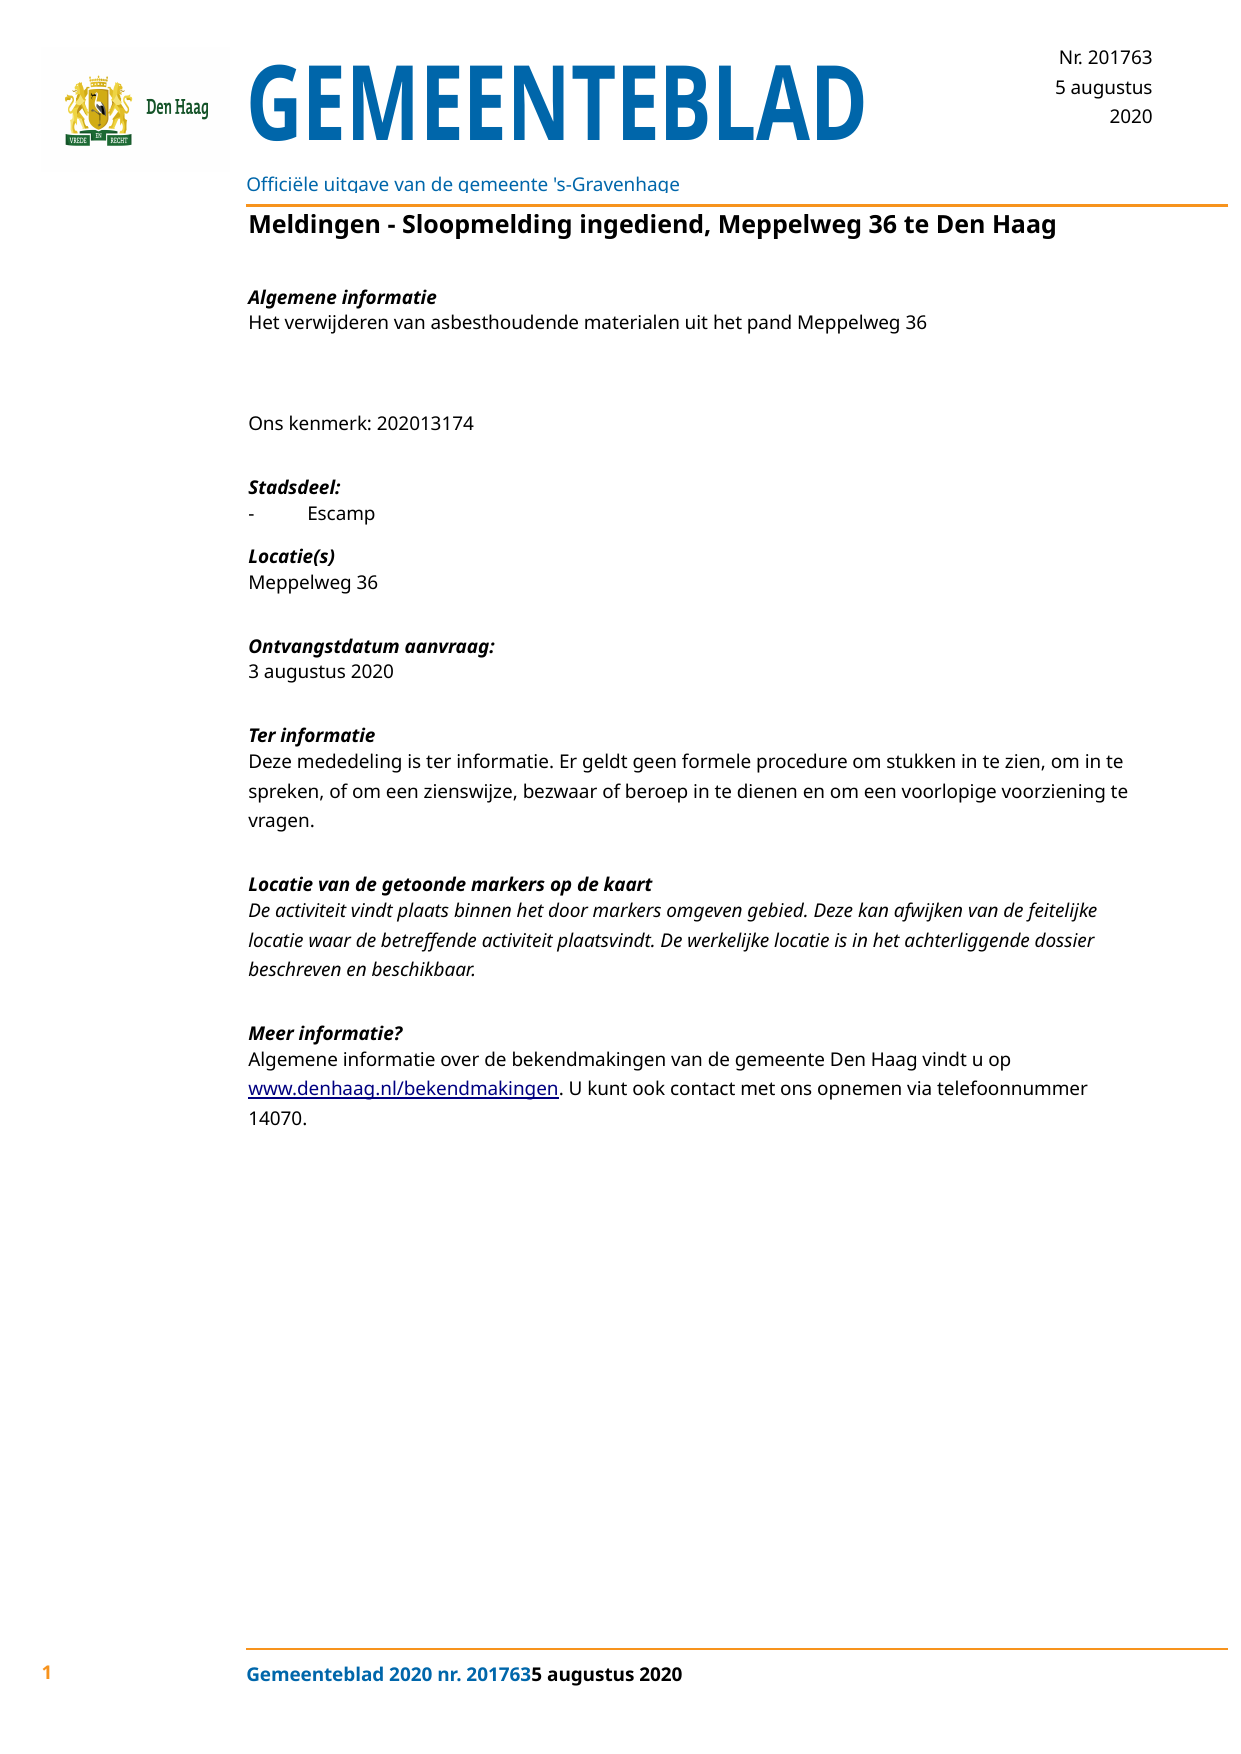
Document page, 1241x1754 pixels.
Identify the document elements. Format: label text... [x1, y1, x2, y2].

text Het verwijderen van asbesthoudende materialen uit het pand Meppelweg 36 [248, 309, 1152, 335]
text Ontvangstdatum aanvraag: [248, 633, 1152, 659]
text Algemene informatie over de bekendmakingen van de gemeente Den Haag vindt u op www.denhaag.nl/bekendmakingen. U kunt ook contact met ons opnemen via telefoonnummer 14070. [248, 1046, 1152, 1131]
text 3 augustus 2020 [248, 659, 1152, 684]
text Deze mededeling is ter informatie. Er geldt geen formele procedure om stukken in te zien, om in te spreken, of om een zienswijze, bezwaar of beroep in te dienen en om een voorlopige voorziening te vragen. [248, 748, 1152, 833]
text Ter informatie [248, 723, 1152, 748]
text Meldingen - Sloopmelding ingediend, Meppelweg 36 te Den Haag [248, 207, 1152, 241]
text Meer informatie? [248, 1020, 1152, 1046]
text Ons kenmerk: 202013174 [248, 410, 1152, 436]
text Meppelweg 36 [248, 569, 1152, 595]
text Locatie van de getoonde markers op de kaart [248, 871, 1152, 897]
picture [41, 47, 231, 172]
text Locatie(s) [248, 543, 1152, 569]
text Stadsdeel: [248, 474, 1152, 500]
text Algemene informatie [248, 284, 1152, 309]
text De activiteit vindt plaats binnen het door markers omgeven gebied. Deze kan afwijken van de feitelijke locatie waar de betreffende activiteit plaatsvindt. De werkelijke locatie is in het achterliggende dossier beschreven en beschikbaar. [248, 897, 1152, 982]
list Escamp [248, 500, 1152, 526]
